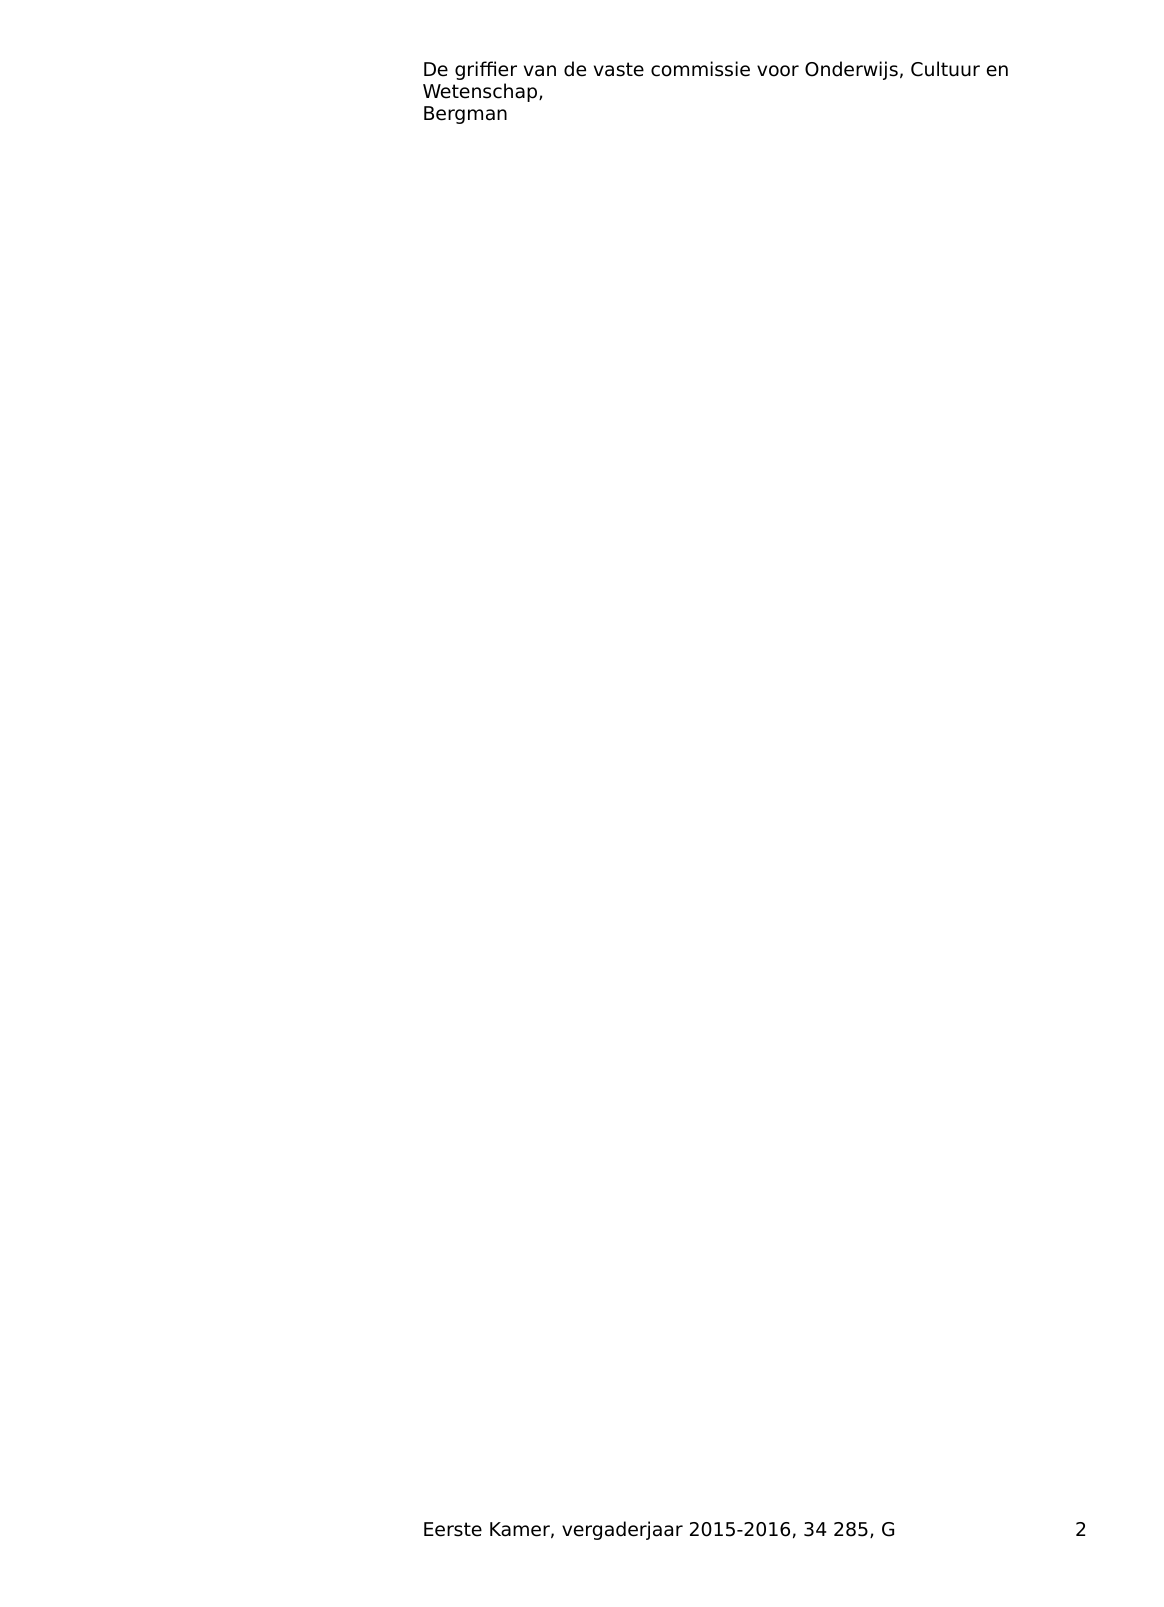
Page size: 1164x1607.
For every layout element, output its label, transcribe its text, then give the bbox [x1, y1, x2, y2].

text De griffier van de vaste commissie voor Onderwijs, Cultuur en Wetenschap, Bergman [422, 59, 1087, 125]
